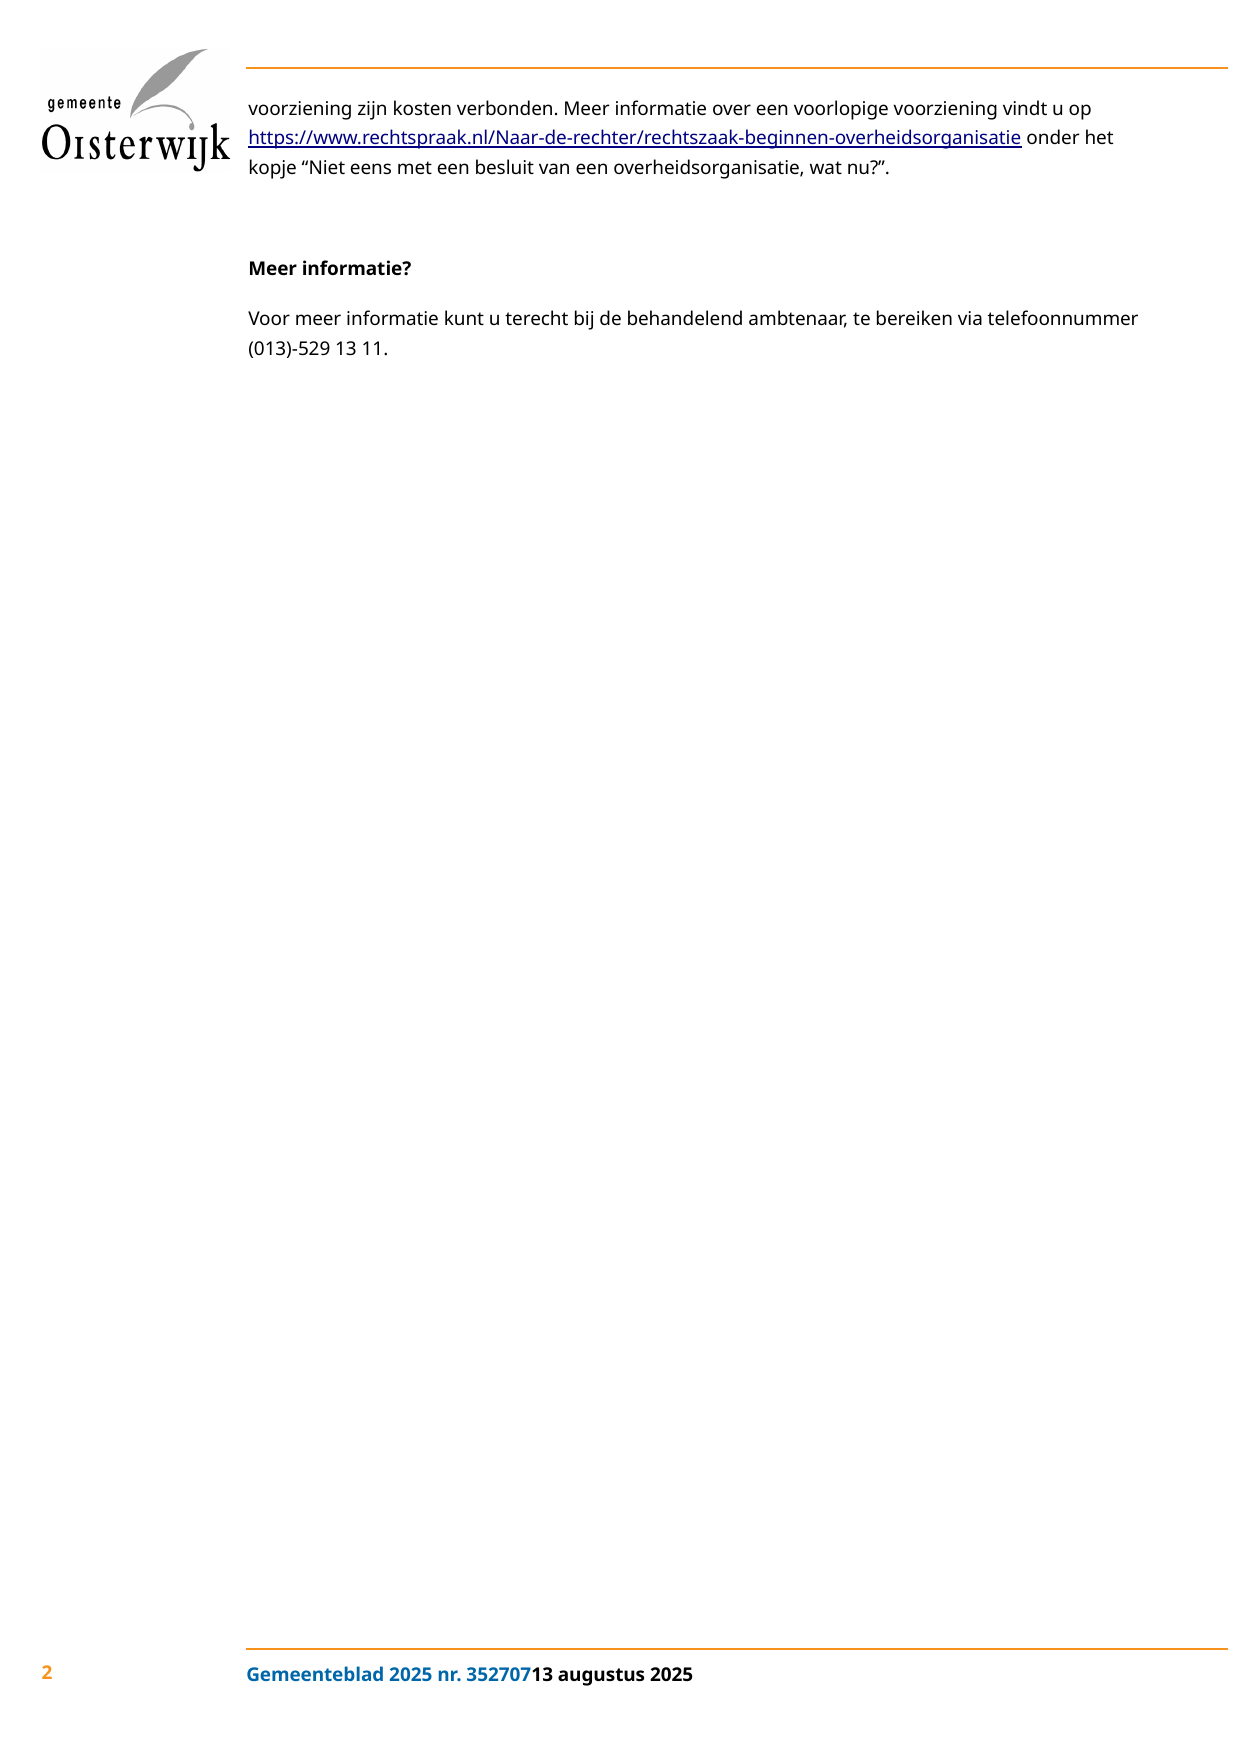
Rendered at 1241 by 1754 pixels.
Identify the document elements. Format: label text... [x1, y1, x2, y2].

picture [41, 47, 231, 172]
text voorziening zijn kosten verbonden. Meer informatie over een voorlopige voorziening vindt u op https://www.rechtspraak.nl/Naar-de-rechter/rechtszaak-beginnen-overheidsorganisatie onder het kopje “Niet eens met een besluit van een overheidsorganisatie, wat nu?”. [248, 95, 1152, 180]
text Voor meer informatie kunt u terecht bij de behandelend ambtenaar, te bereiken via telefoonnummer (013)-529 13 11. [248, 305, 1152, 361]
text Meer informatie? [248, 255, 1152, 281]
